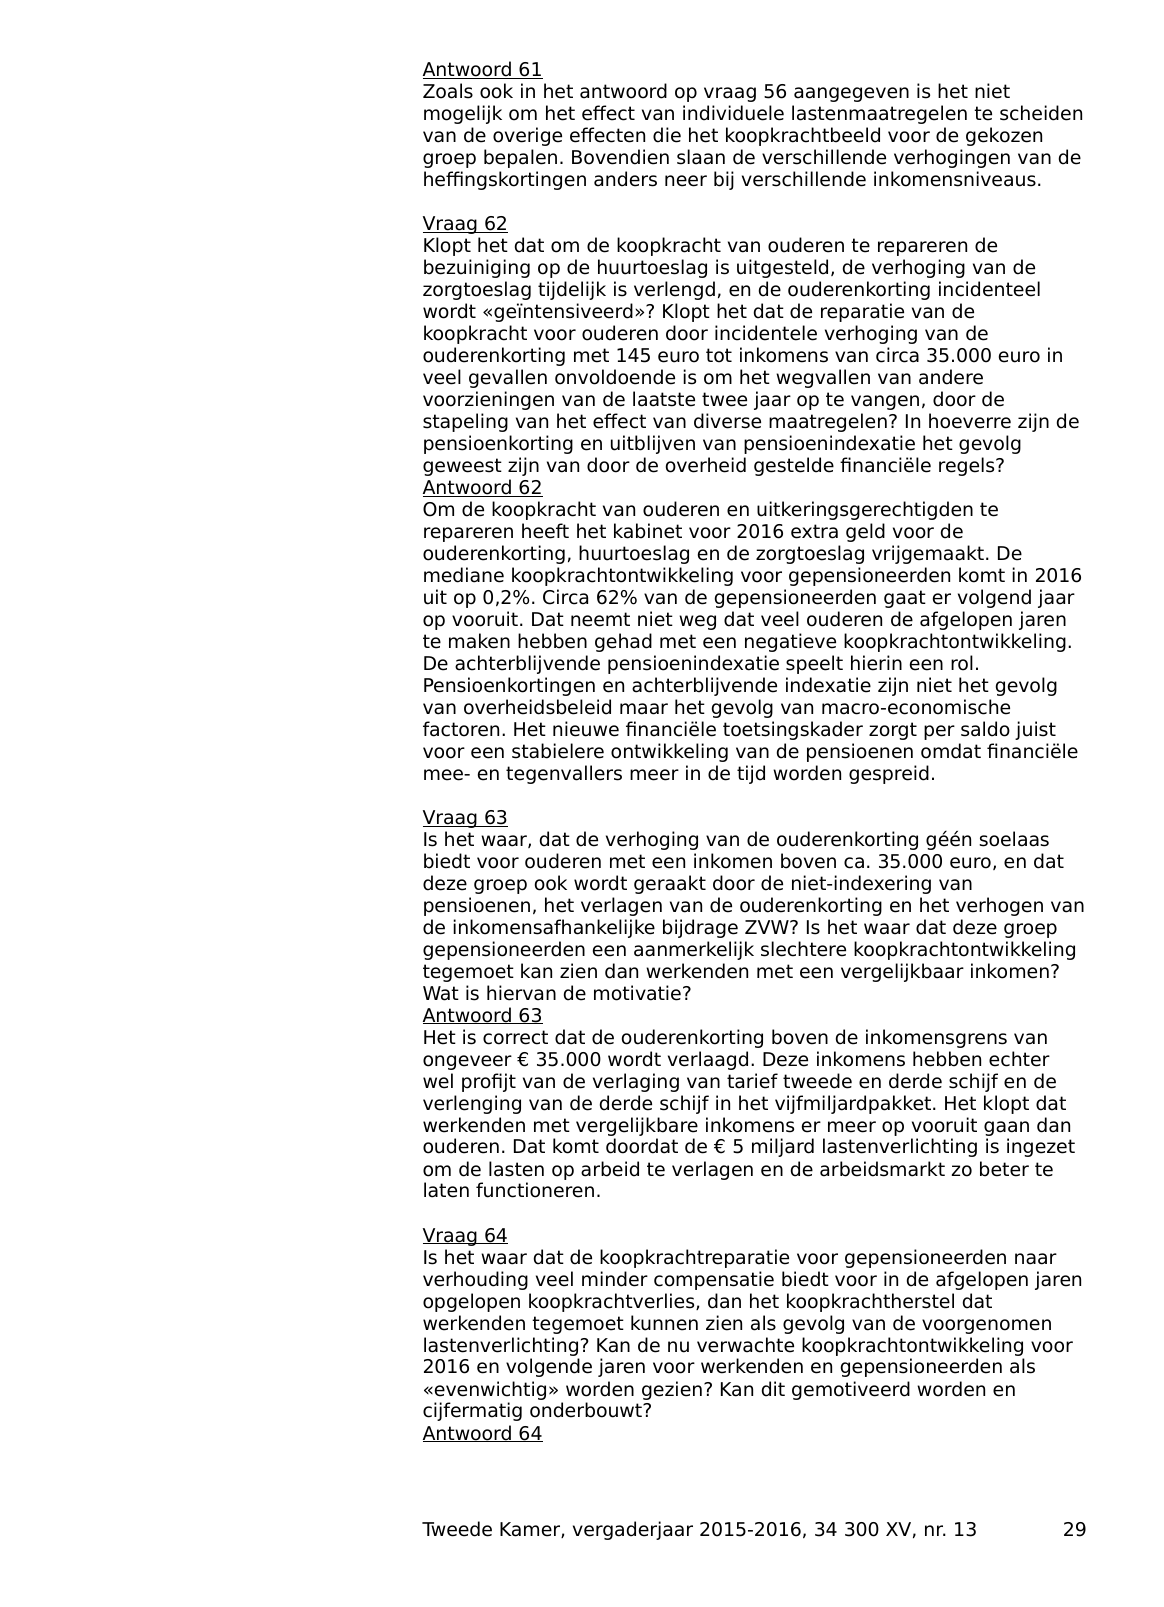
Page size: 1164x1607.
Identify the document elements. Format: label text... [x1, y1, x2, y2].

text Vraag 63 [422, 807, 1087, 829]
text Klopt het dat om de koopkracht van ouderen te repareren de bezuiniging op de huurtoeslag is uitgesteld, de verhoging van de zorgtoeslag tijdelijk is verlengd, en de ouderenkorting incidenteel wordt «geïntensiveerd»? Klopt het dat de reparatie van de koopkracht voor ouderen door incidentele verhoging van de ouderenkorting met 145 euro tot inkomens van circa 35.000 euro in veel gevallen onvoldoende is om het wegvallen van andere voorzieningen van de laatste twee jaar op te vangen, door de stapeling van het effect van diverse maatregelen? In hoeverre zijn de pensioenkorting en uitblijven van pensioenindexatie het gevolg geweest zijn van door de overheid gestelde financiële regels? [422, 235, 1087, 477]
text Het is correct dat de ouderenkorting boven de inkomensgrens van ongeveer € 35.000 wordt verlaagd. Deze inkomens hebben echter wel profijt van de verlaging van tarief tweede en derde schijf en de verlenging van de derde schijf in het vijfmiljardpakket. Het klopt dat werkenden met vergelijkbare inkomens er meer op vooruit gaan dan ouderen. Dat komt doordat de € 5 miljard lastenverlichting is ingezet om de lasten op arbeid te verlagen en de arbeidsmarkt zo beter te laten functioneren. [422, 1027, 1087, 1202]
text Vraag 62 [422, 213, 1087, 235]
text Om de koopkracht van ouderen en uitkeringsgerechtigden te repareren heeft het kabinet voor 2016 extra geld voor de ouderenkorting, huurtoeslag en de zorgtoeslag vrijgemaakt. De mediane koopkrachtontwikkeling voor gepensioneerden komt in 2016 uit op 0,2%. Circa 62% van de gepensioneerden gaat er volgend jaar op vooruit. Dat neemt niet weg dat veel ouderen de afgelopen jaren te maken hebben gehad met een negatieve koopkrachtontwikkeling. De achterblijvende pensioenindexatie speelt hierin een rol. Pensioenkortingen en achterblijvende indexatie zijn niet het gevolg van overheidsbeleid maar het gevolg van macro-economische factoren. Het nieuwe financiële toetsingskader zorgt per saldo juist voor een stabielere ontwikkeling van de pensioenen omdat financiële mee- en tegenvallers meer in de tijd worden gespreid. [422, 499, 1087, 784]
text Antwoord 61 [422, 59, 1087, 81]
text Is het waar, dat de verhoging van de ouderenkorting géén soelaas biedt voor ouderen met een inkomen boven ca. 35.000 euro, en dat deze groep ook wordt geraakt door de niet-indexering van pensioenen, het verlagen van de ouderenkorting en het verhogen van de inkomensafhankelijke bijdrage ZVW? Is het waar dat deze groep gepensioneerden een aanmerkelijk slechtere koopkrachtontwikkeling tegemoet kan zien dan werkenden met een vergelijkbaar inkomen? Wat is hiervan de motivatie? [422, 829, 1087, 1004]
text Antwoord 64 [422, 1422, 1087, 1444]
text Zoals ook in het antwoord op vraag 56 aangegeven is het niet mogelijk om het effect van individuele lastenmaatregelen te scheiden van de overige effecten die het koopkrachtbeeld voor de gekozen groep bepalen. Bovendien slaan de verschillende verhogingen van de heffingskortingen anders neer bij verschillende inkomensniveaus. [422, 81, 1087, 191]
text Antwoord 63 [422, 1004, 1087, 1027]
text Is het waar dat de koopkrachtreparatie voor gepensioneerden naar verhouding veel minder compensatie biedt voor in de afgelopen jaren opgelopen koopkrachtverlies, dan het koopkrachtherstel dat werkenden tegemoet kunnen zien als gevolg van de voorgenomen lastenverlichting? Kan de nu verwachte koopkrachtontwikkeling voor 2016 en volgende jaren voor werkenden en gepensioneerden als «evenwichtig» worden gezien? Kan dit gemotiveerd worden en cijfermatig onderbouwt? [422, 1247, 1087, 1422]
text Antwoord 62 [422, 477, 1087, 499]
text Vraag 64 [422, 1224, 1087, 1247]
